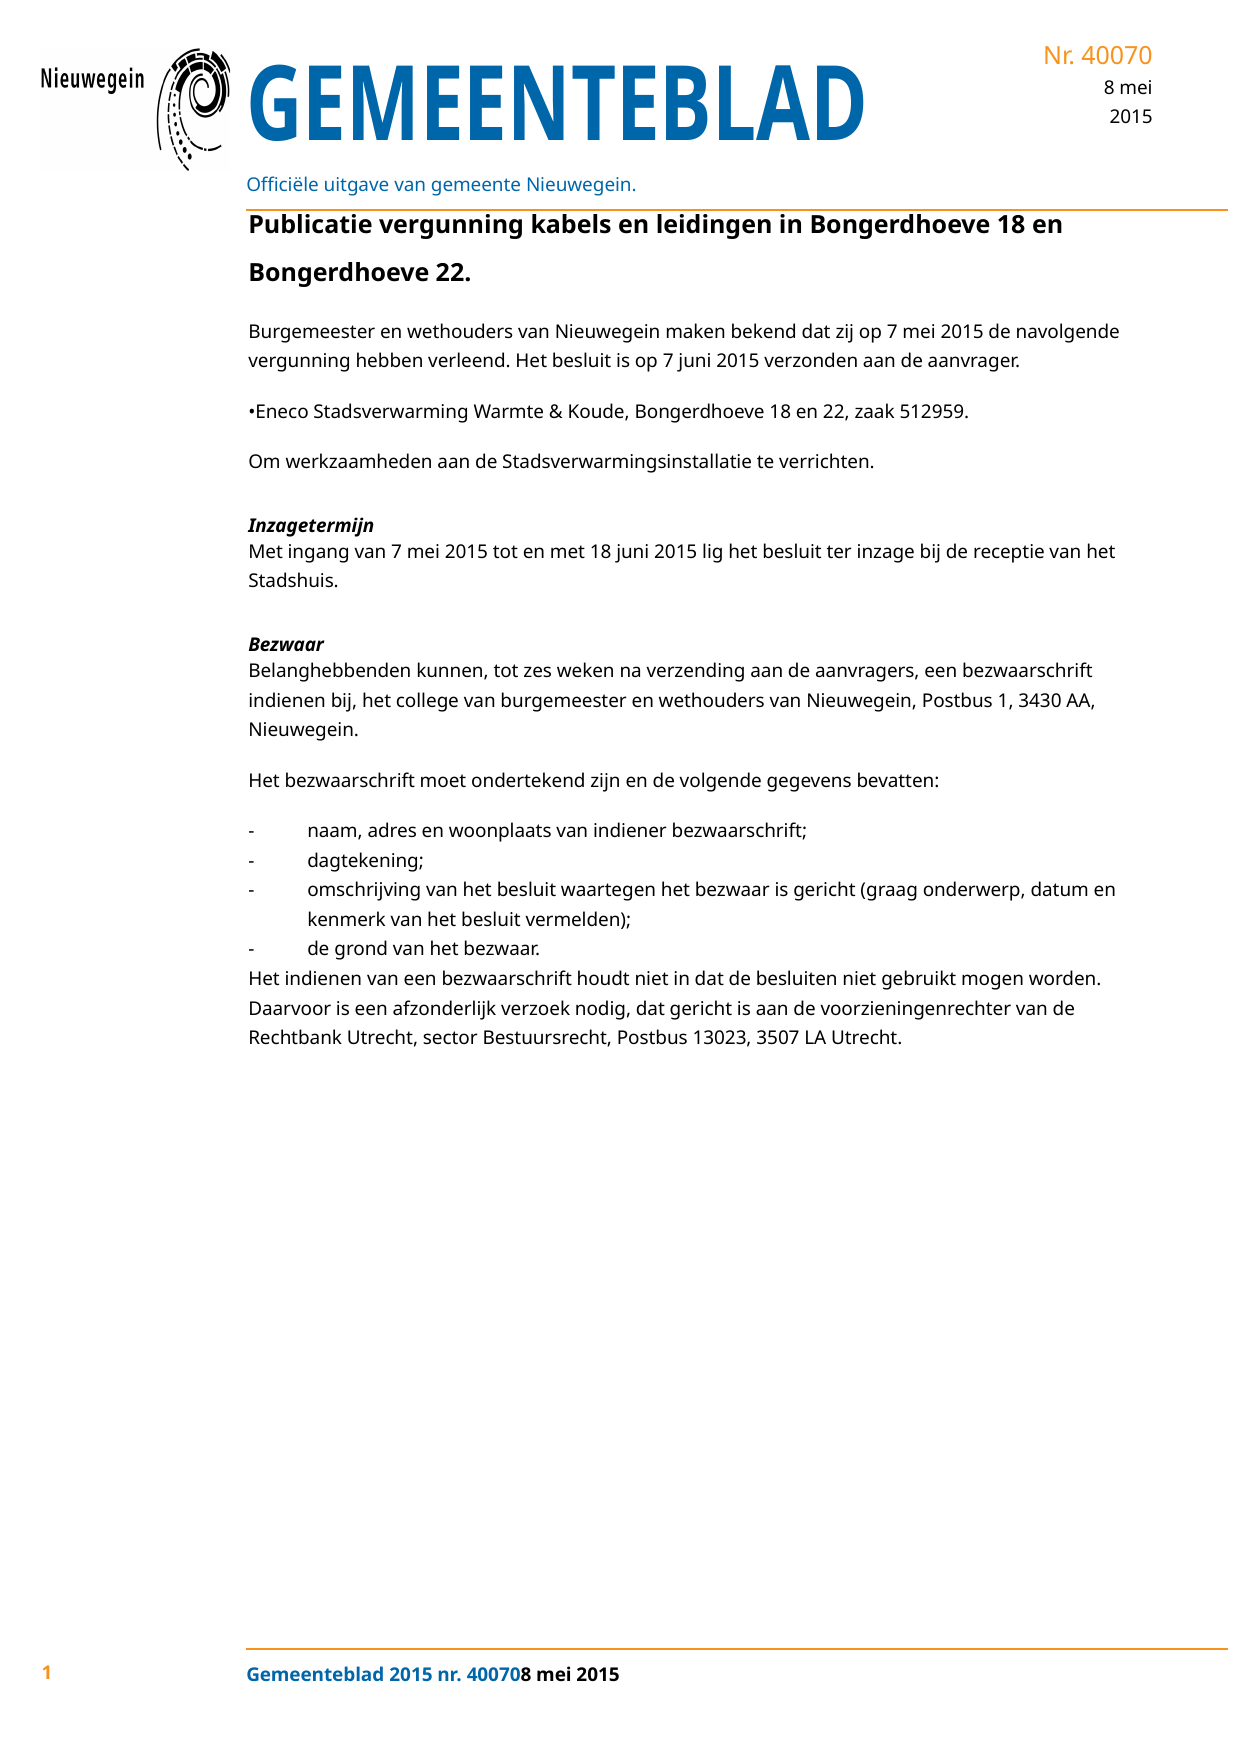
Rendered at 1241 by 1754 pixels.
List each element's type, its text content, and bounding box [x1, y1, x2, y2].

list omschrijving van het besluit waartegen het bezwaar is gericht (graag onderwerp, datum en kenmerk van het besluit vermelden); [248, 876, 1152, 932]
list naam, adres en woonplaats van indiener bezwaarschrift; [248, 817, 1152, 843]
text Burgemeester en wethouders van Nieuwegein maken bekend dat zij op 7 mei 2015 de navolgende vergunning hebben verleend. Het besluit is op 7 juni 2015 verzonden aan de aanvrager. [248, 318, 1152, 373]
text Met ingang van 7 mei 2015 tot en met 18 juni 2015 lig het besluit ter inzage bij de receptie van het Stadshuis. [248, 538, 1152, 593]
text Belanghebbenden kunnen, tot zes weken na verzending aan de aanvragers, een bezwaarschrift indienen bij, het college van burgemeester en wethouders van Nieuwegein, Postbus 1, 3430 AA, Nieuwegein. [248, 657, 1152, 742]
text •Eneco Stadsverwarming Warmte & Koude, Bongerdhoeve 18 en 22, zaak 512959. [248, 398, 1152, 424]
text Bezwaar [248, 632, 1152, 657]
text Publicatie vergunning kabels en leidingen in Bongerdhoeve 18 en Bongerdhoeve 22. [248, 211, 1152, 288]
list de grond van het bezwaar. [248, 936, 1152, 961]
text Het indienen van een bezwaarschrift houdt niet in dat de besluiten niet gebruikt mogen worden. Daarvoor is een afzonderlijk verzoek nodig, dat gericht is aan de voorzieningenrechter van de Rechtbank Utrecht, sector Bestuursrecht, Postbus 13023, 3507 LA Utrecht. [248, 965, 1152, 1050]
text Inzagetermijn [248, 512, 1152, 538]
picture [41, 47, 231, 172]
list dagtekening; [248, 847, 1152, 873]
text Het bezwaarschrift moet ondertekend zijn en de volgende gegevens bevatten: [248, 767, 1152, 793]
text Om werkzaamheden aan de Stadsverwarmingsinstallatie te verrichten. [248, 448, 1152, 474]
